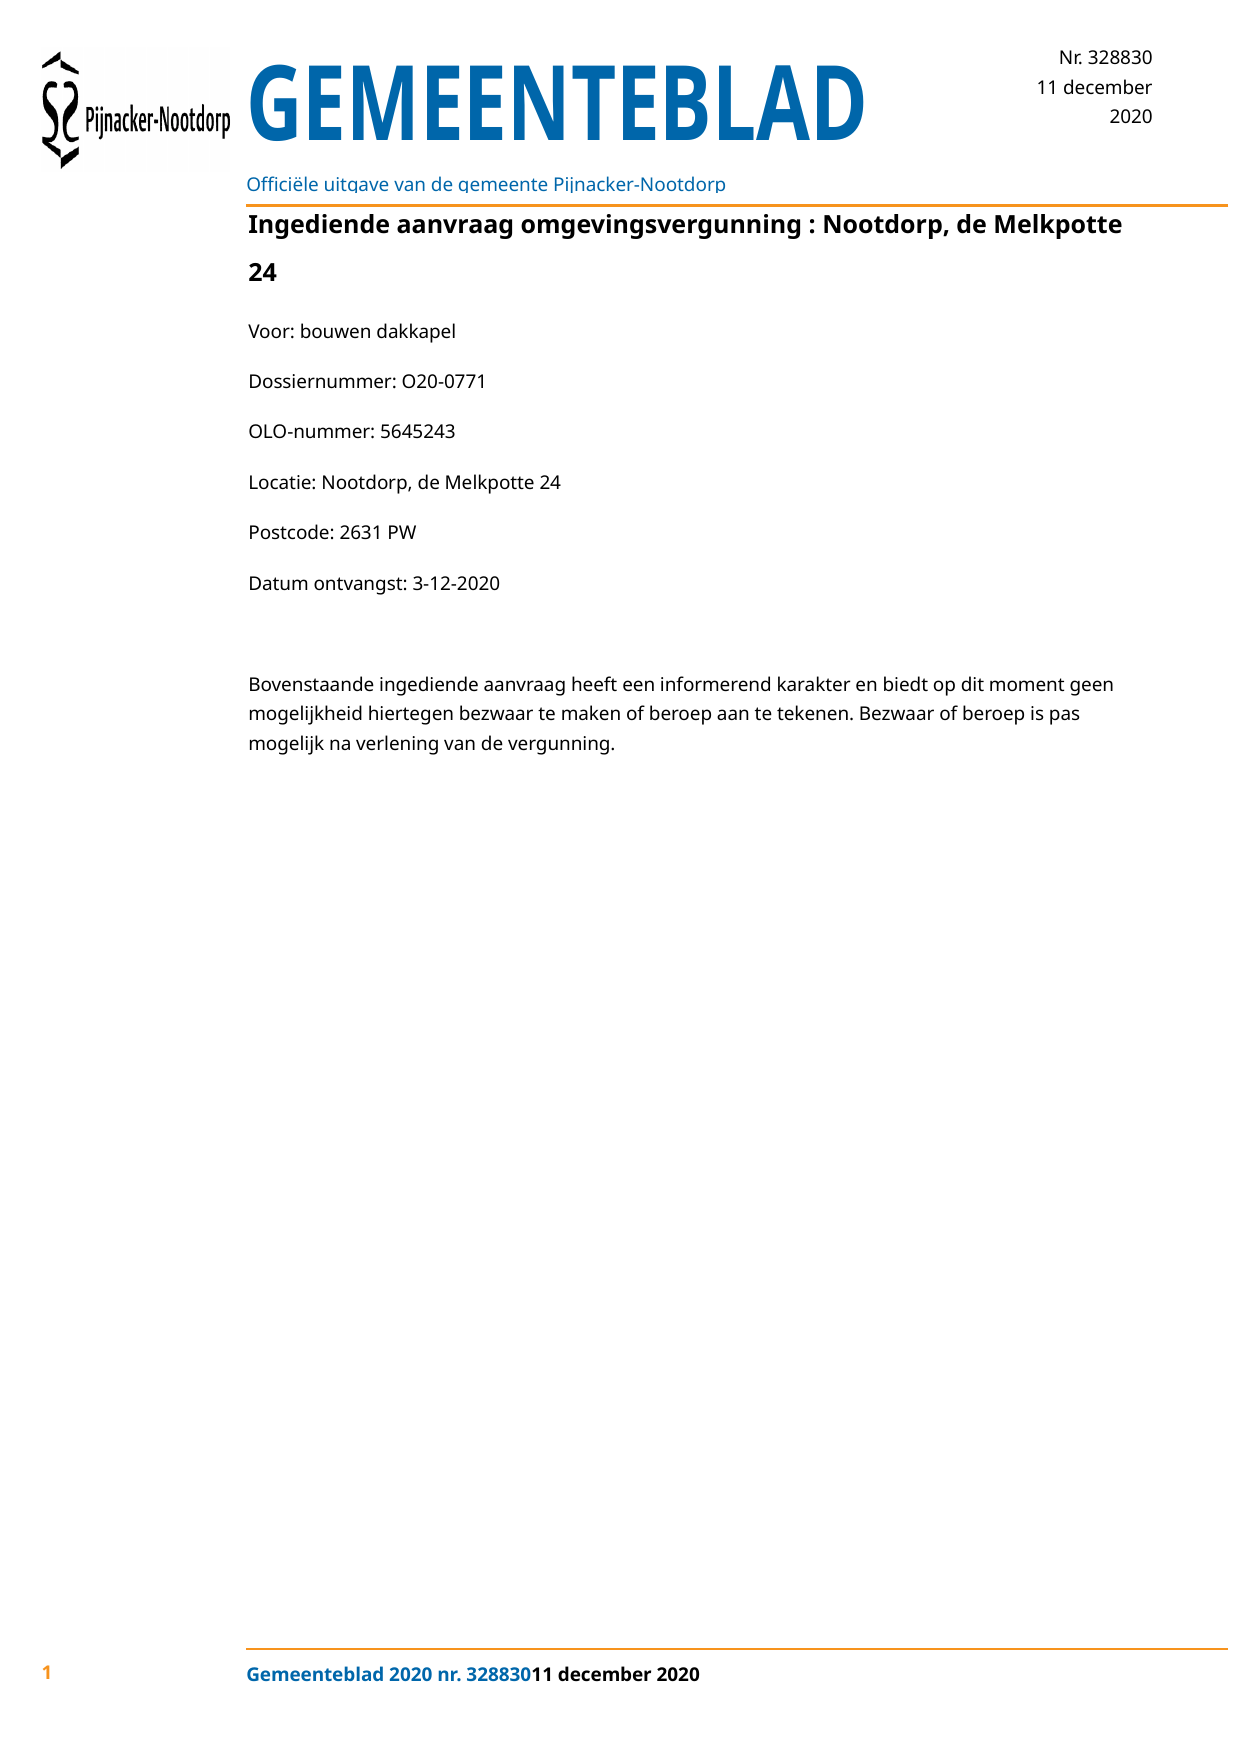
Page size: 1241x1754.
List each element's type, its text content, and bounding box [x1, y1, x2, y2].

text Ingediende aanvraag omgevingsvergunning : Nootdorp, de Melkpotte 24 [248, 207, 1152, 288]
text Datum ontvangst: 3-12-2020 [248, 570, 1152, 596]
text Bovenstaande ingediende aanvraag heeft een informerend karakter en biedt op dit moment geen mogelijkheid hiertegen bezwaar te maken of beroep aan te tekenen. Bezwaar of beroep is pas mogelijk na verlening van de vergunning. [248, 671, 1152, 756]
text Voor: bouwen dakkapel [248, 318, 1152, 344]
text Locatie: Nootdorp, de Melkpotte 24 [248, 469, 1152, 495]
text Dossiernummer: O20-0771 [248, 368, 1152, 394]
text OLO-nummer: 5645243 [248, 419, 1152, 444]
text Postcode: 2631 PW [248, 519, 1152, 545]
picture [41, 47, 231, 172]
